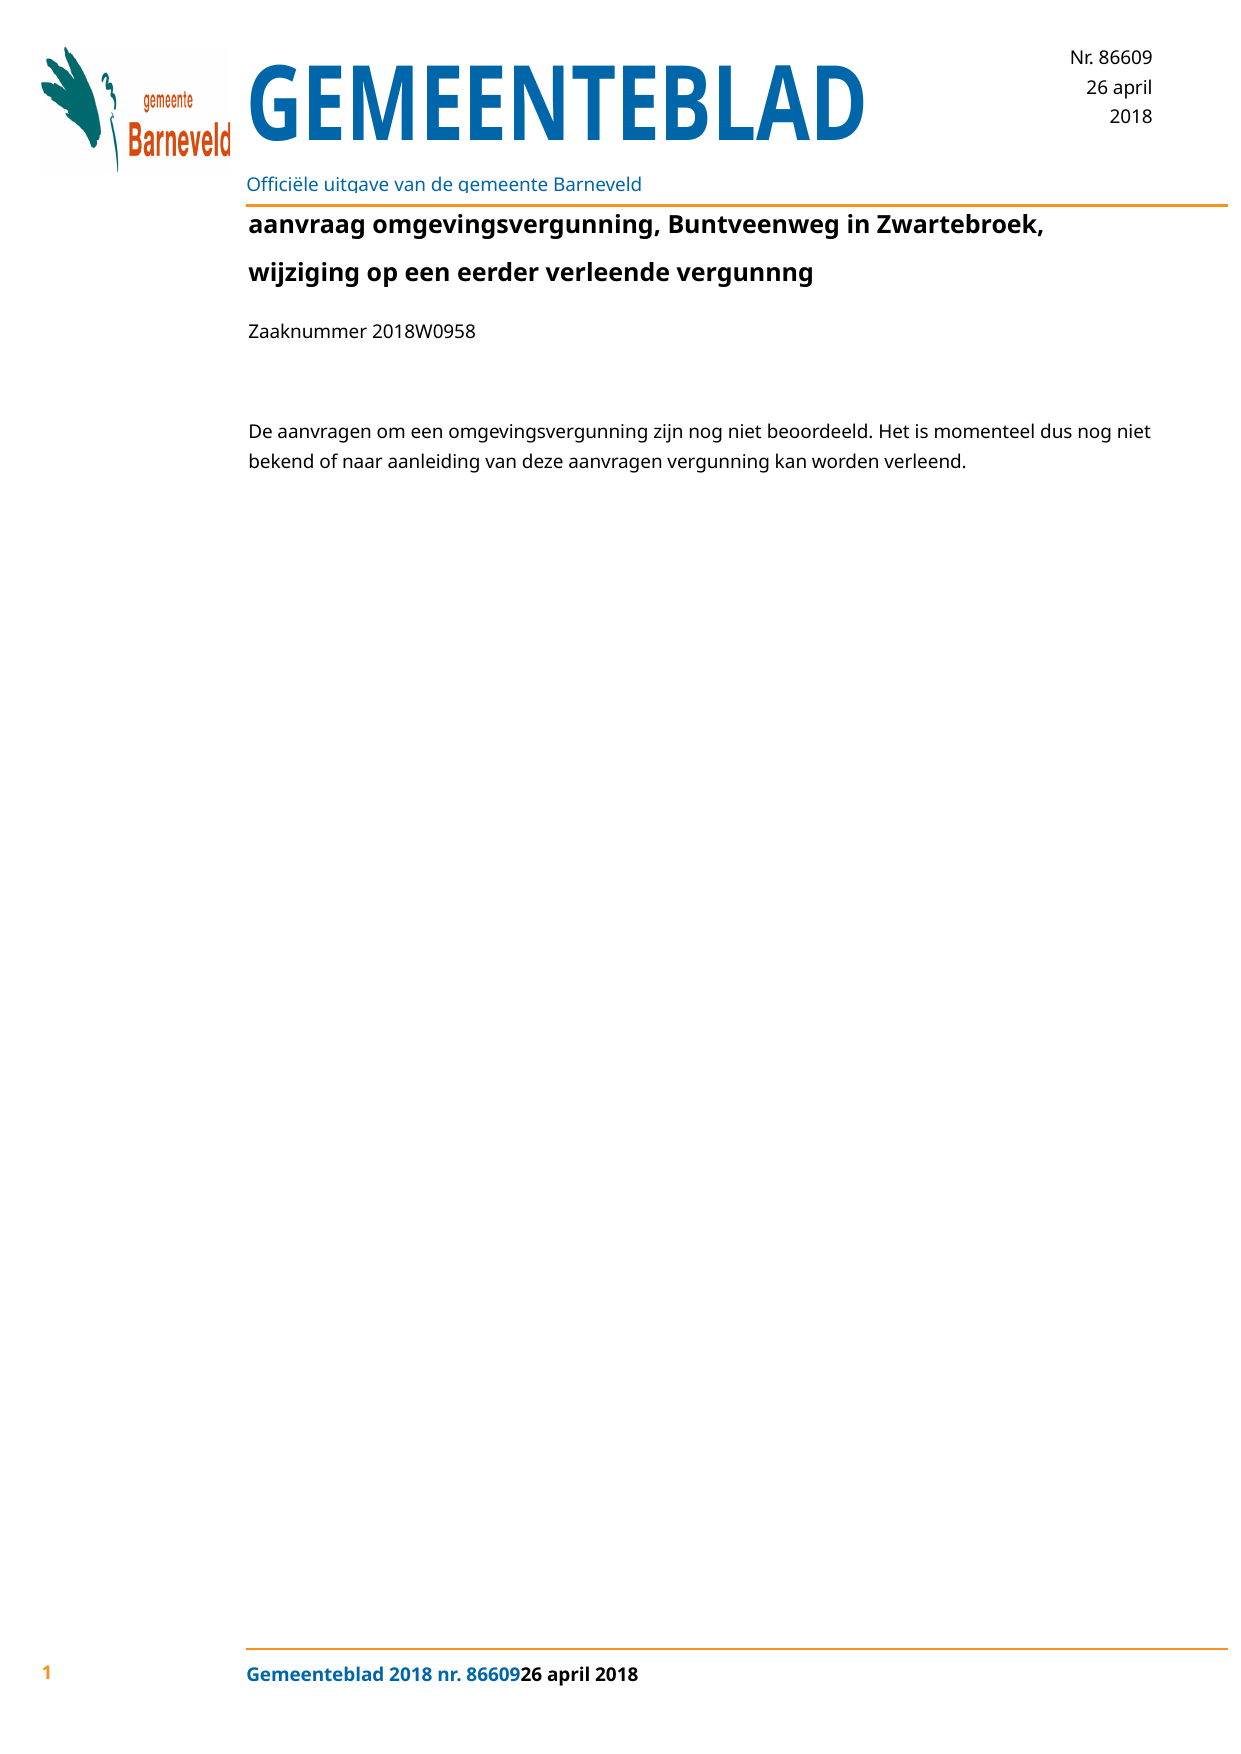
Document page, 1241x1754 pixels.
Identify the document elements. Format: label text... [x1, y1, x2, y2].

picture [41, 47, 231, 172]
text aanvraag omgevingsvergunning, Buntveenweg in Zwartebroek, wijziging op een eerder verleende vergunnng [248, 207, 1152, 288]
text Zaaknummer 2018W0958 [248, 318, 1152, 344]
text De aanvragen om een omgevingsvergunning zijn nog niet beoordeeld. Het is momenteel dus nog niet bekend of naar aanleiding van deze aanvragen vergunning kan worden verleend. [248, 419, 1152, 474]
